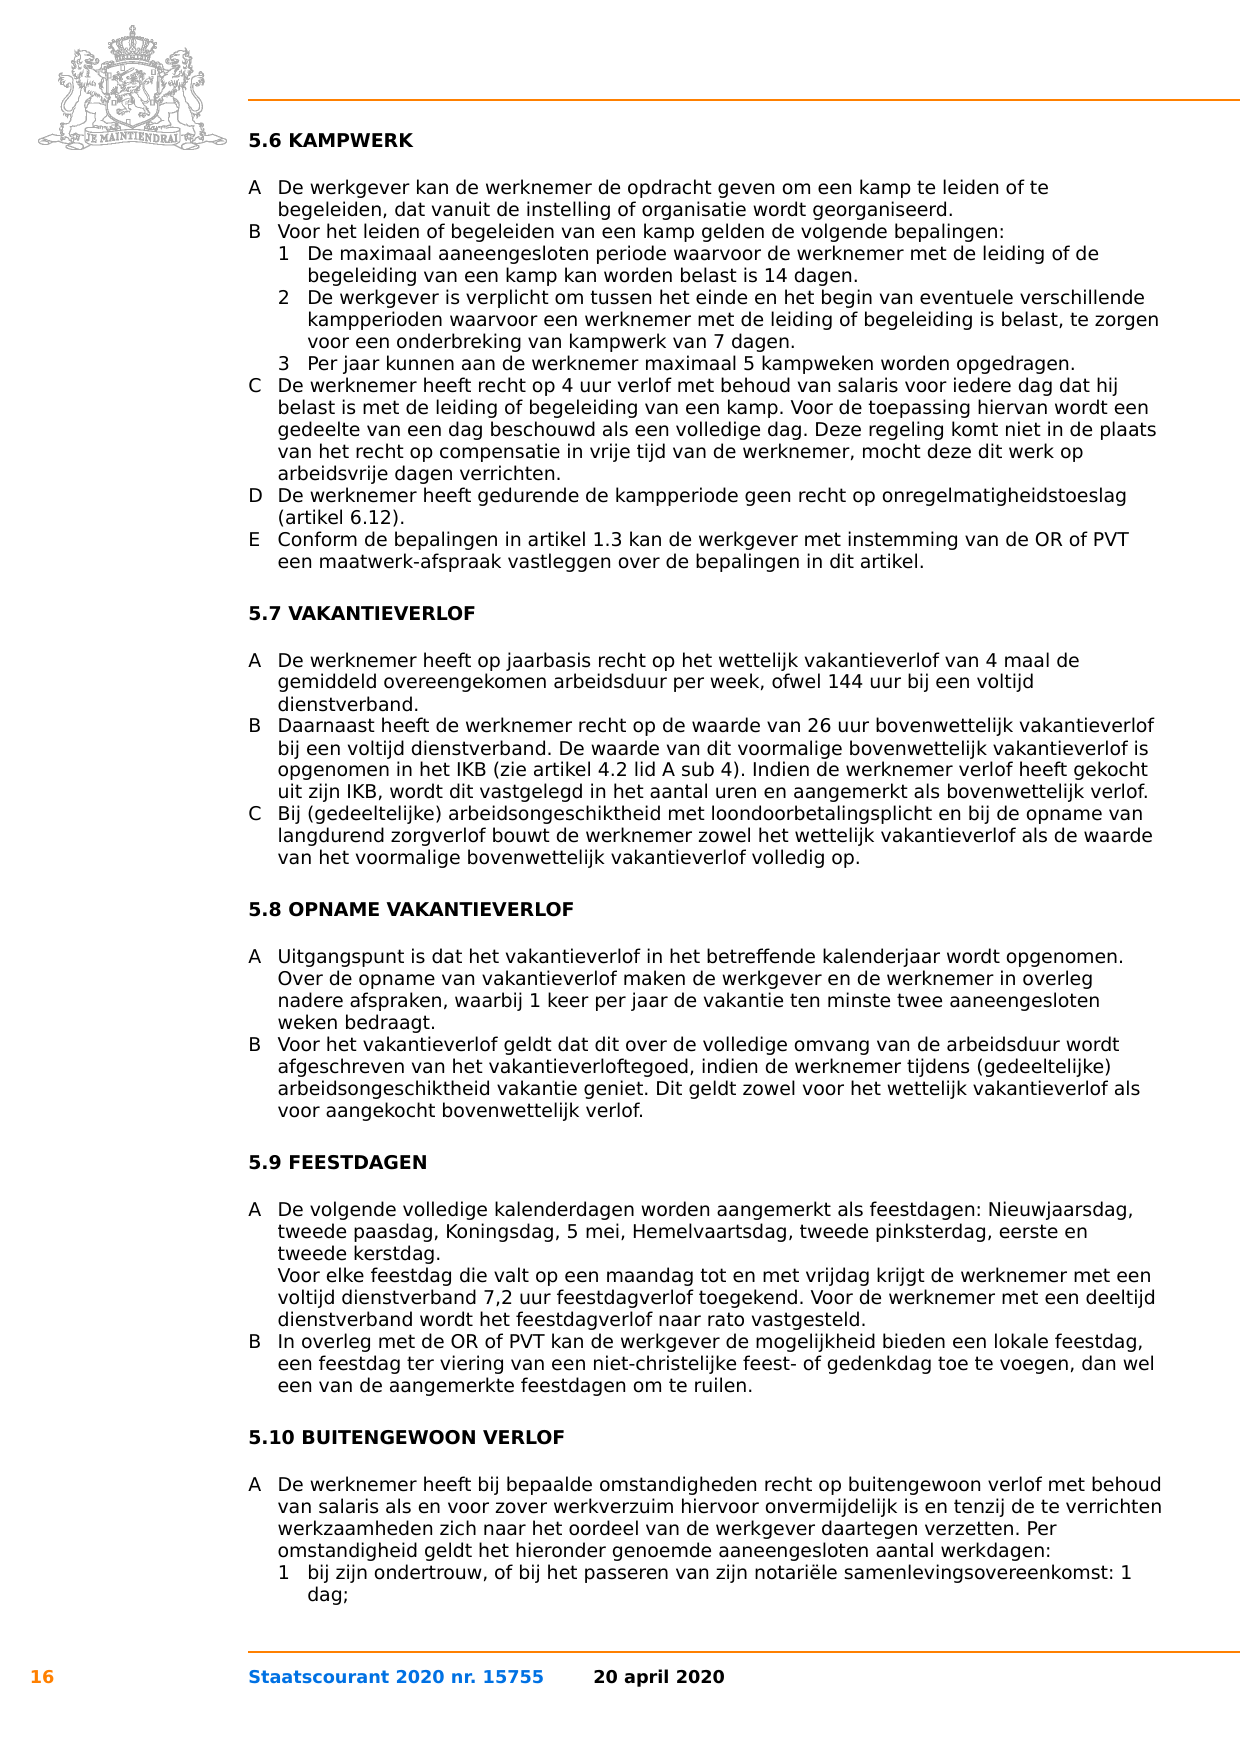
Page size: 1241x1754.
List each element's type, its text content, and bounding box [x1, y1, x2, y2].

picture [38, 25, 227, 150]
text B Daarnaast heeft de werknemer recht op de waarde van 26 uur bovenwettelijk vakantieverlof bij een voltijd dienstverband. De waarde van dit voormalige bovenwettelijk vakantieverlof is opgenomen in het IKB (zie artikel 4.2 lid A sub 4). Indien de werknemer verlof heeft gekocht uit zijn IKB, wordt dit vastgelegd in het aantal uren en aangemerkt als bovenwettelijk verlof. [248, 715, 1163, 803]
text A De werkgever kan de werknemer de opdracht geven om een kamp te leiden of te begeleiden, dat vanuit de instelling of organisatie wordt georganiseerd. [248, 177, 1163, 221]
subtitle 5.10 BUITENGEWOON VERLOF [248, 1427, 1163, 1449]
text D De werknemer heeft gedurende de kampperiode geen recht op onregelmatigheidstoeslag (artikel 6.12). [248, 484, 1163, 528]
text B Voor het leiden of begeleiden van een kamp gelden de volgende bepalingen: [248, 221, 1163, 243]
text E Conform de bepalingen in artikel 1.3 kan de werkgever met instemming van de OR of PVT een maatwerk-afspraak vastleggen over de bepalingen in dit artikel. [248, 528, 1163, 572]
subtitle 5.8 OPNAME VAKANTIEVERLOF [248, 899, 1163, 921]
text A Uitgangspunt is dat het vakantieverlof in het betreffende kalenderjaar wordt opgenomen. Over de opname van vakantieverlof maken de werkgever en de werknemer in overleg nadere afspraken, waarbij 1 keer per jaar de vakantie ten minste twee aaneengesloten weken bedraagt. [248, 946, 1163, 1034]
text 3 Per jaar kunnen aan de werknemer maximaal 5 kampweken worden opgedragen. [278, 353, 1163, 375]
text A De werknemer heeft bij bepaalde omstandigheden recht op buitengewoon verlof met behoud van salaris als en voor zover werkverzuim hiervoor onvermijdelijk is en tenzij de te verrichten werkzaamheden zich naar het oordeel van de werkgever daartegen verzetten. Per omstandigheid geldt het hieronder genoemde aaneengesloten aantal werkdagen: [248, 1474, 1163, 1562]
text Voor elke feestdag die valt op een maandag tot en met vrijdag krijgt de werknemer met een voltijd dienstverband 7,2 uur feestdagverlof toegekend. Voor de werknemer met een deeltijd dienstverband wordt het feestdagverlof naar rato vastgesteld. [277, 1265, 1163, 1331]
text A De volgende volledige kalenderdagen worden aangemerkt als feestdagen: Nieuwjaarsdag, tweede paasdag, Koningsdag, 5 mei, Hemelvaartsdag, tweede pinksterdag, eerste en tweede kerstdag. [248, 1199, 1163, 1265]
text C Bij (gedeeltelijke) arbeidsongeschiktheid met loondoorbetalingsplicht en bij de opname van langdurend zorgverlof bouwt de werknemer zowel het wettelijk vakantieverlof als de waarde van het voormalige bovenwettelijk vakantieverlof volledig op. [248, 803, 1163, 869]
subtitle 5.7 VAKANTIEVERLOF [248, 602, 1163, 624]
text 2 De werkgever is verplicht om tussen het einde en het begin van eventuele verschillende kampperioden waarvoor een werknemer met de leiding of begeleiding is belast, te zorgen voor een onderbreking van kampwerk van 7 dagen. [278, 287, 1163, 353]
text C De werknemer heeft recht op 4 uur verlof met behoud van salaris voor iedere dag dat hij belast is met de leiding of begeleiding van een kamp. Voor de toepassing hiervan wordt een gedeelte van een dag beschouwd als een volledige dag. Deze regeling komt niet in de plaats van het recht op compensatie in vrije tijd van de werknemer, mocht deze dit werk op arbeidsvrije dagen verrichten. [248, 375, 1163, 484]
subtitle 5.6 KAMPWERK [248, 130, 1163, 152]
subtitle 5.9 FEESTDAGEN [248, 1152, 1163, 1174]
text B In overleg met de OR of PVT kan de werkgever de mogelijkheid bieden een lokale feestdag, een feestdag ter viering van een niet-christelijke feest- of gedenkdag toe te voegen, dan wel een van de aangemerkte feestdagen om te ruilen. [248, 1331, 1163, 1397]
text 1 bij zijn ondertrouw, of bij het passeren van zijn notariële samenlevingsovereenkomst: 1 dag; [278, 1562, 1163, 1606]
text B Voor het vakantieverlof geldt dat dit over de volledige omvang van de arbeidsduur wordt afgeschreven van het vakantieverloftegoed, indien de werknemer tijdens (gedeeltelijke) arbeidsongeschiktheid vakantie geniet. Dit geldt zowel voor het wettelijk vakantieverlof als voor aangekocht bovenwettelijk verlof. [248, 1034, 1163, 1122]
text 1 De maximaal aaneengesloten periode waarvoor de werknemer met de leiding of de begeleiding van een kamp kan worden belast is 14 dagen. [278, 243, 1163, 287]
text A De werknemer heeft op jaarbasis recht op het wettelijk vakantieverlof van 4 maal de gemiddeld overeengekomen arbeidsduur per week, ofwel 144 uur bij een voltijd dienstverband. [248, 649, 1163, 715]
